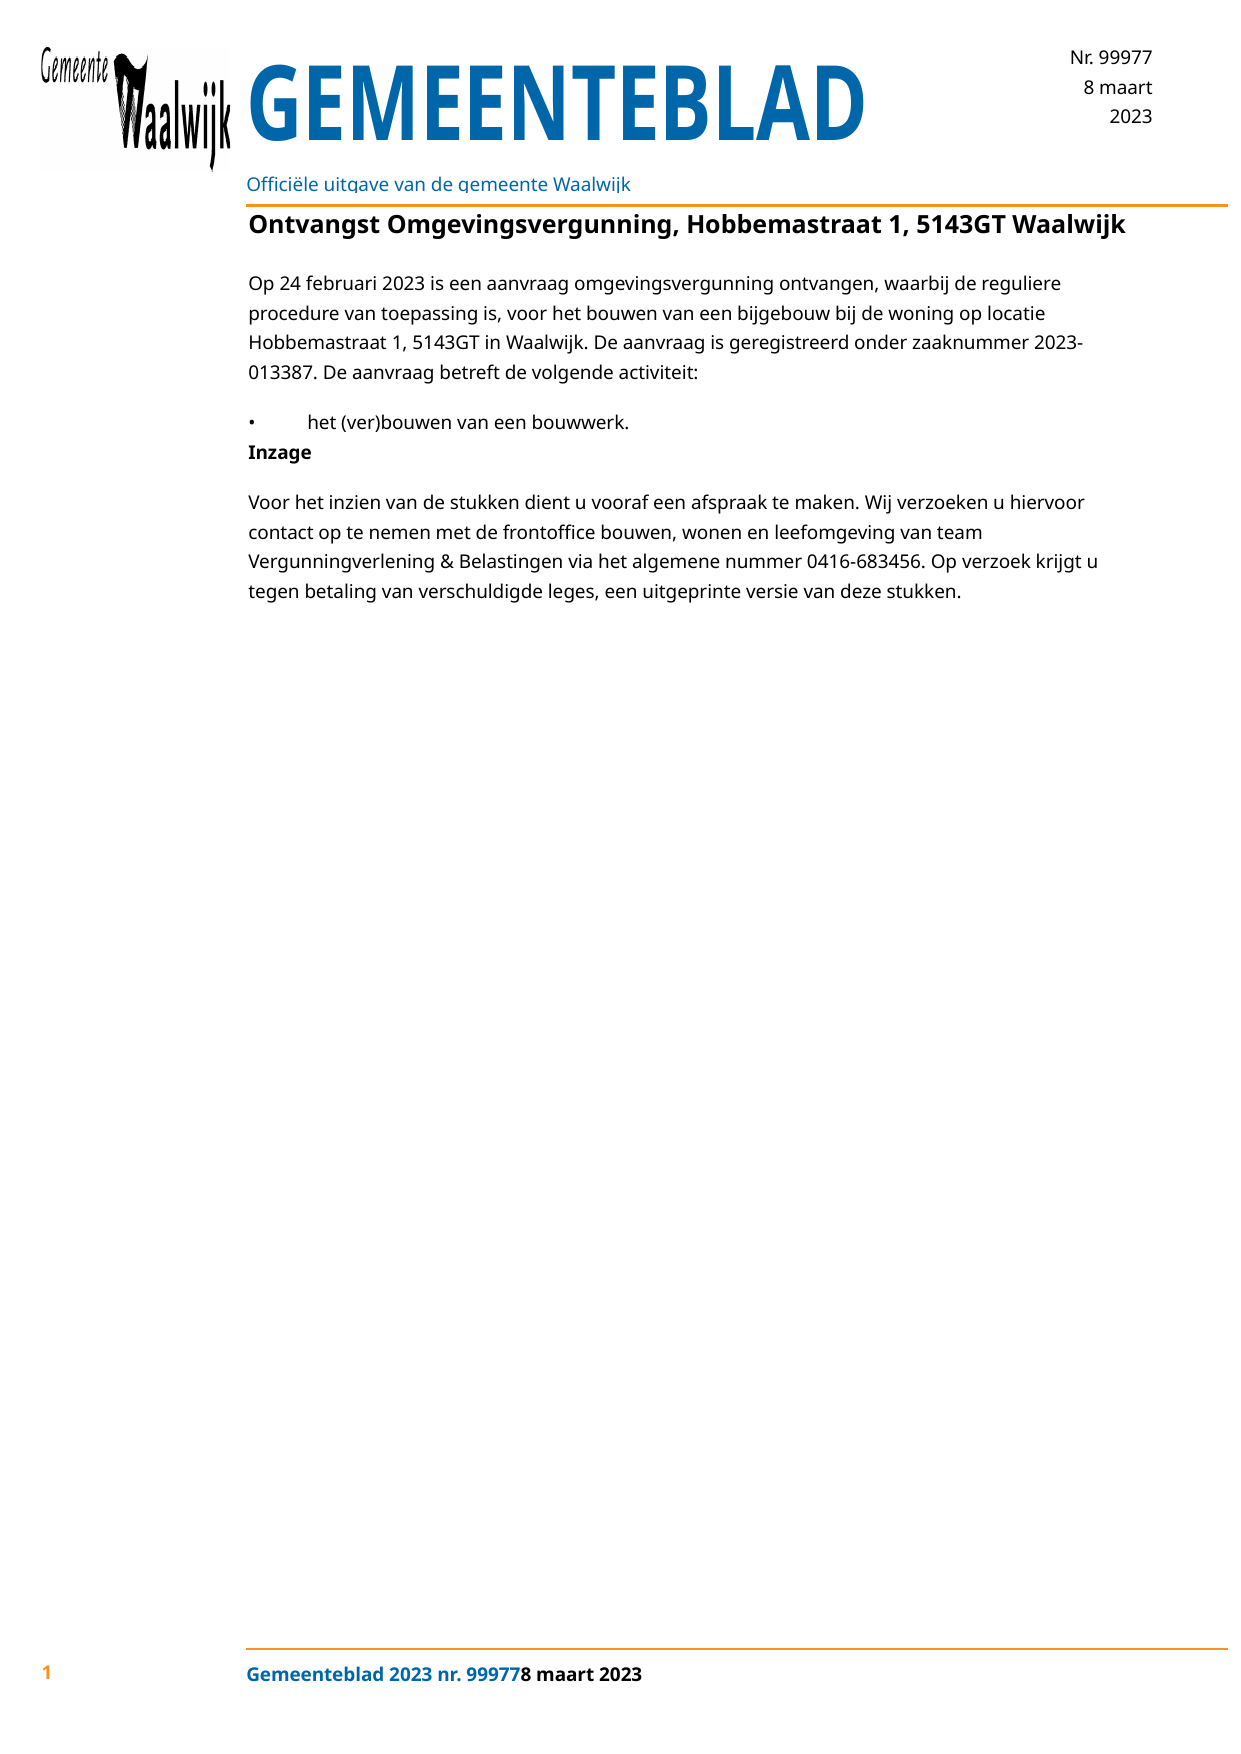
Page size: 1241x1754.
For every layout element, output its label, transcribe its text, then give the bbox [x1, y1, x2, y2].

text Voor het inzien van de stukken dient u vooraf een afspraak te maken. Wij verzoeken u hiervoor contact op te nemen met de frontoffice bouwen, wonen en leefomgeving van team Vergunningverlening & Belastingen via het algemene nummer 0416-683456. Op verzoek krijgt u tegen betaling van verschuldigde leges, een uitgeprinte versie van deze stukken. [248, 489, 1152, 604]
picture [41, 47, 231, 172]
text Op 24 februari 2023 is een aanvraag omgevingsvergunning ontvangen, waarbij de reguliere procedure van toepassing is, voor het bouwen van een bijgebouw bij de woning op locatie Hobbemastraat 1, 5143GT in Waalwijk. De aanvraag is geregistreerd onder zaaknummer 2023-013387. De aanvraag betreft de volgende activiteit: [248, 270, 1152, 385]
text Inzage [248, 439, 1152, 465]
text Ontvangst Omgevingsvergunning, Hobbemastraat 1, 5143GT Waalwijk [248, 207, 1152, 241]
list het (ver)bouwen van een bouwwerk. [248, 409, 1152, 435]
